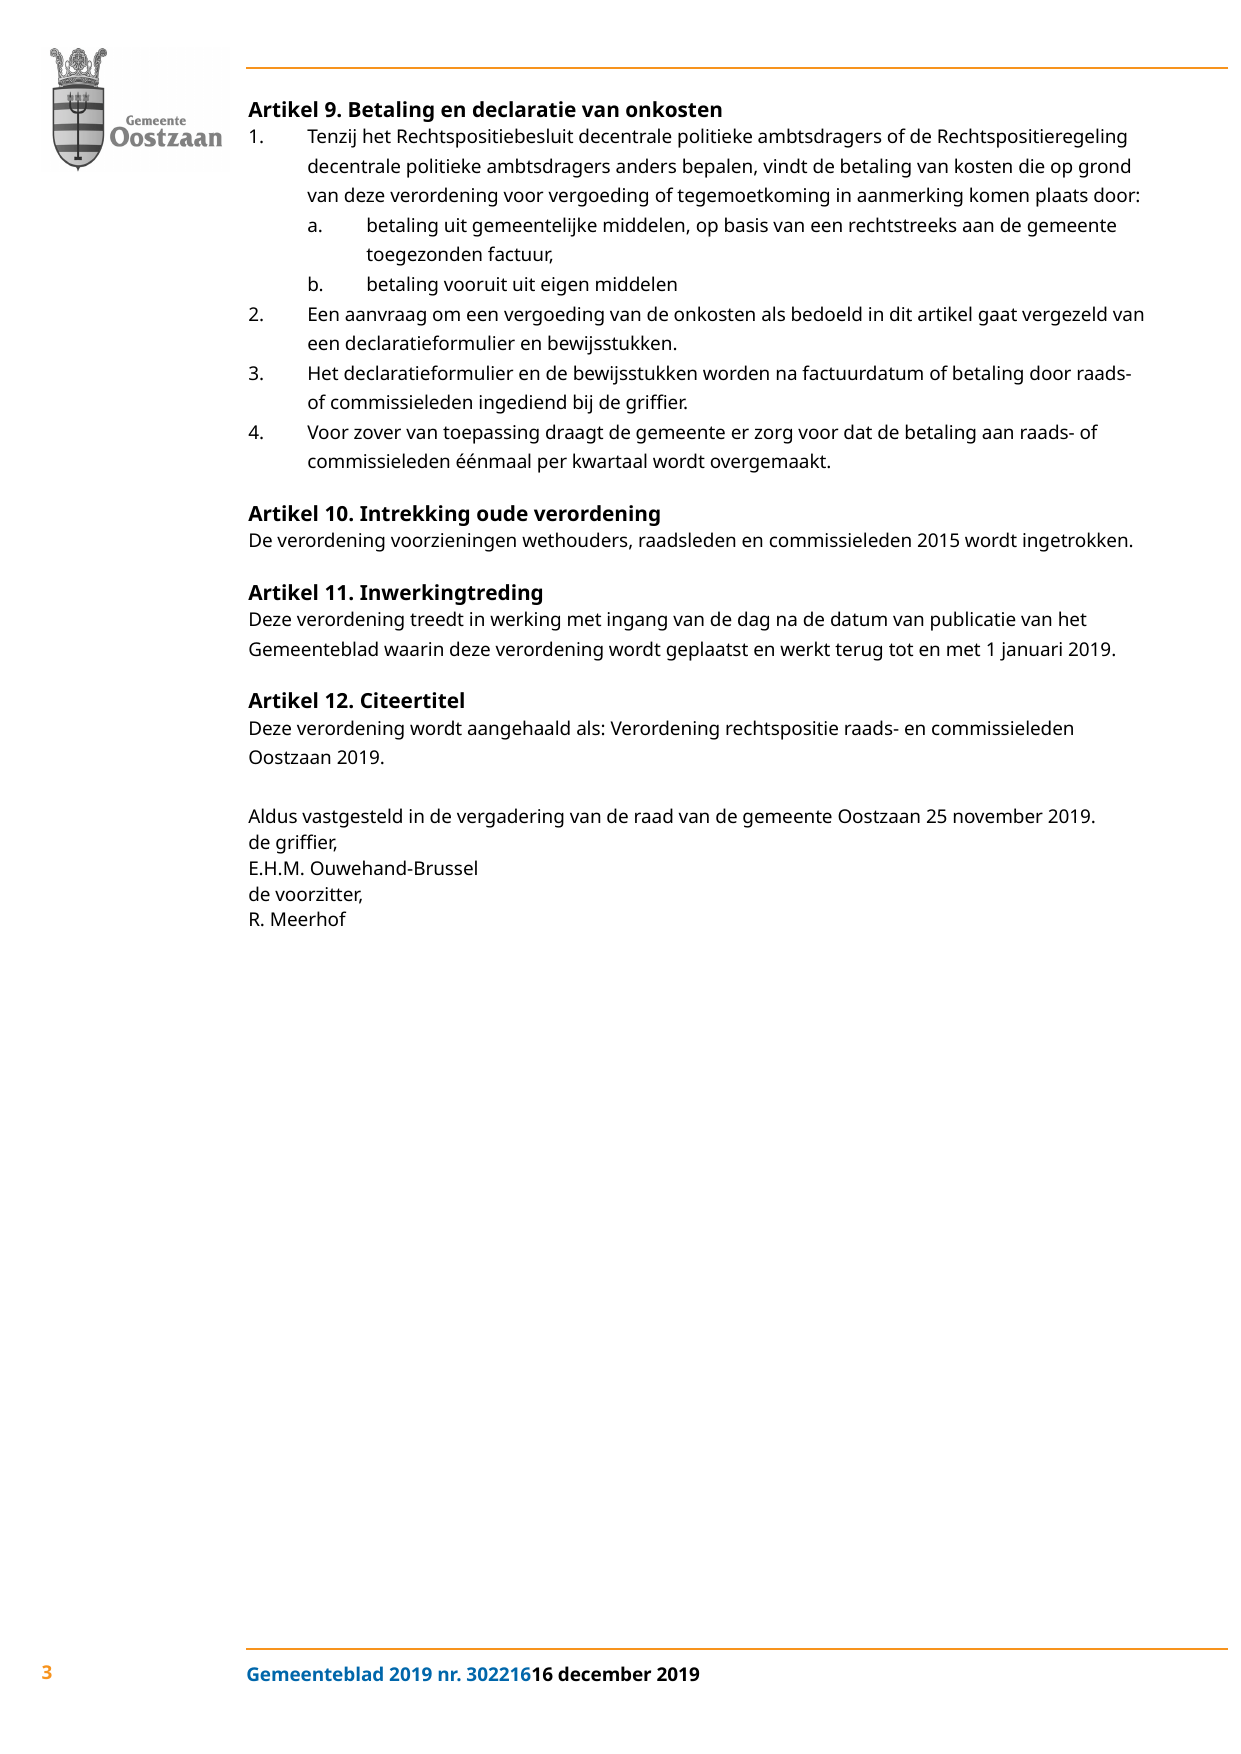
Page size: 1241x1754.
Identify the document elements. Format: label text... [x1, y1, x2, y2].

list Tenzij het Rechtspositiebesluit decentrale politieke ambtsdragers of de Rechtspositieregeling decentrale politieke ambtsdragers anders bepalen, vindt de betaling van kosten die op grond van deze verordening voor vergoeding of tegemoetkoming in aanmerking komen plaats door: [248, 123, 1152, 208]
list betaling uit gemeentelijke middelen, op basis van een rechtstreeks aan de gemeente toegezonden factuur, [307, 212, 1152, 267]
text de voorzitter, [248, 881, 1152, 906]
text De verordening voorzieningen wethouders, raadsleden en commissieleden 2015 wordt ingetrokken. [248, 527, 1152, 553]
text Deze verordening treedt in werking met ingang van de dag na de datum van publicatie van het Gemeenteblad waarin deze verordening wordt geplaatst en werkt terug tot en met 1 januari 2019. [248, 606, 1152, 662]
text E.H.M. Ouwehand-Brussel [248, 855, 1152, 881]
list Het declaratieformulier en de bewijsstukken worden na factuurdatum of betaling door raads- of commissieleden ingediend bij de griffier. [248, 360, 1152, 415]
list Voor zover van toepassing draagt de gemeente er zorg voor dat de betaling aan raads- of commissieleden éénmaal per kwartaal wordt overgemaakt. [248, 419, 1152, 474]
text Artikel 9. Betaling en declaratie van onkosten [248, 95, 1152, 123]
text Artikel 10. Intrekking oude verordening [248, 499, 1152, 527]
picture [41, 47, 231, 172]
text Aldus vastgesteld in de vergadering van de raad van de gemeente Oostzaan 25 november 2019. [248, 803, 1152, 829]
text Artikel 11. Inwerkingtreding [248, 578, 1152, 606]
text R. Meerhof [248, 906, 1152, 932]
list betaling vooruit uit eigen middelen [307, 271, 1152, 297]
text Deze verordening wordt aangehaald als: Verordening rechtspositie raads- en commissieleden Oostzaan 2019. [248, 715, 1152, 770]
text de griffier, [248, 829, 1152, 855]
list Een aanvraag om een vergoeding van de onkosten als bedoeld in dit artikel gaat vergezeld van een declaratieformulier en bewijsstukken. [248, 301, 1152, 356]
text Artikel 12. Citeertitel [248, 686, 1152, 715]
